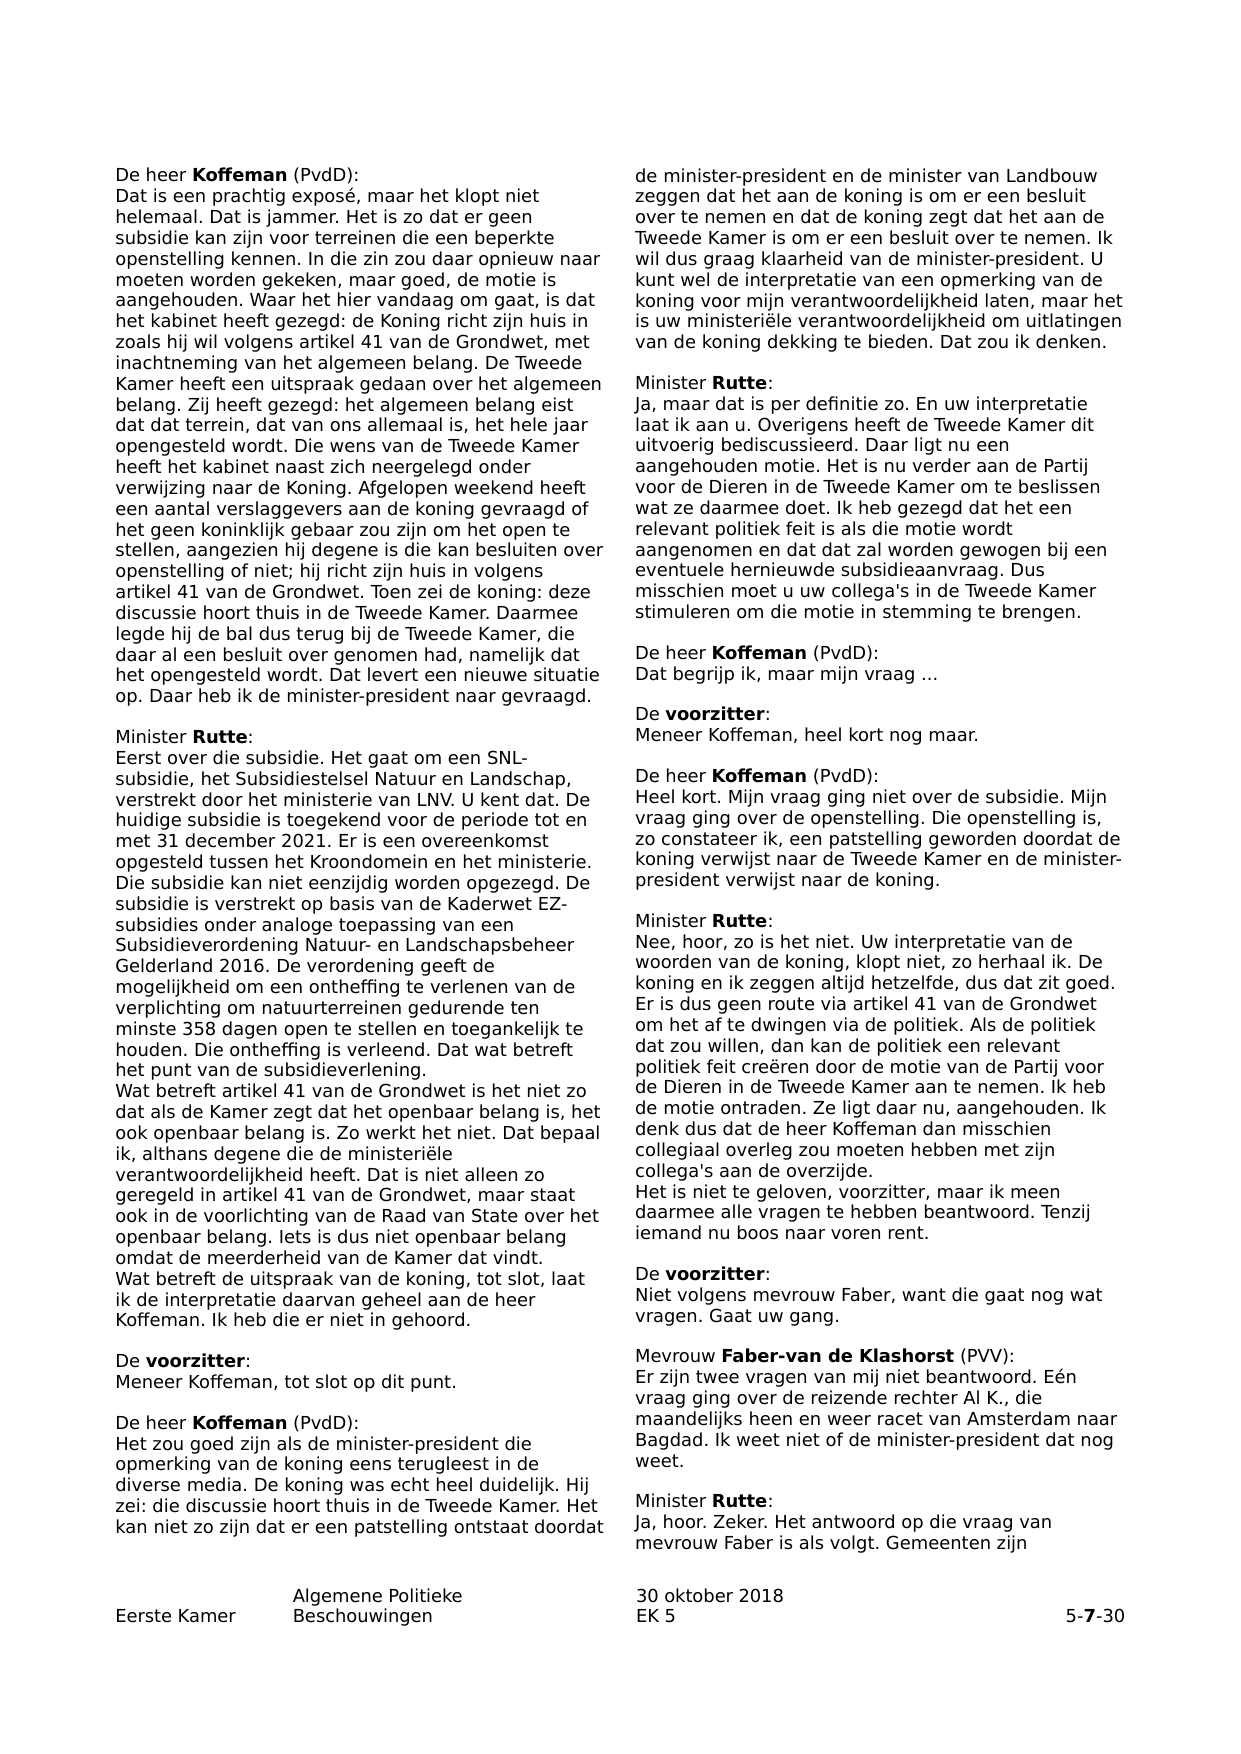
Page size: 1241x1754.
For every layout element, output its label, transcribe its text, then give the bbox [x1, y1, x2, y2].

text Minister Rutte: [635, 1491, 1125, 1512]
text Er zijn twee vragen van mij niet beantwoord. Eén vraag ging over de reizende rechter Al K., die maandelijks heen en weer racet van Amsterdam naar Bagdad. Ik weet niet of de minister-president dat nog weet. [635, 1367, 1125, 1471]
text Het zou goed zijn als de minister-president die opmerking van de koning eens terugleest in de diverse media. De koning was echt heel duidelijk. Hij zei: die discussie hoort thuis in de Tweede Kamer. Het kan niet zo zijn dat er een patstelling ontstaat doordat [115, 1433, 605, 1537]
text Eerst over die subsidie. Het gaat om een SNL-subsidie, het Subsidiestelsel Natuur en Landschap, verstrekt door het ministerie van LNV. U kent dat. De huidige subsidie is toegekend voor de periode tot en met 31 december 2021. Er is een overeenkomst opgesteld tussen het Kroondomein en het ministerie. Die subsidie kan niet eenzijdig worden opgezegd. De subsidie is verstrekt op basis van de Kaderwet EZ-subsidies onder analoge toepassing van een Subsidieverordening Natuur- en Landschapsbeheer Gelderland 2016. De verordening geeft de mogelijkheid om een ontheffing te verlenen van de verplichting om natuurterreinen gedurende ten minste 358 dagen open te stellen en toegankelijk te houden. Die ontheffing is verleend. Dat wat betreft het punt van de subsidieverlening. [115, 748, 605, 1081]
text de minister-president en de minister van Landbouw zeggen dat het aan de koning is om er een besluit over te nemen en dat de koning zegt dat het aan de Tweede Kamer is om er een besluit over te nemen. Ik wil dus graag klaarheid van de minister-president. U kunt wel de interpretatie van een opmerking van de koning voor mijn verantwoordelijkheid laten, maar het is uw ministeriële verantwoordelijkheid om uitlatingen van de koning dekking te bieden. Dat zou ik denken. [635, 165, 1125, 353]
text Niet volgens mevrouw Faber, want die gaat nog wat vragen. Gaat uw gang. [635, 1285, 1125, 1326]
text Minister Rutte: [635, 911, 1125, 931]
text Mevrouw Faber-van de Klashorst (PVV): [635, 1346, 1125, 1367]
text De voorzitter: [635, 1264, 1125, 1285]
text Het is niet te geloven, voorzitter, maar ik meen daarmee alle vragen te hebben beantwoord. Tenzij iemand nu boos naar voren rent. [635, 1181, 1125, 1244]
text De heer Koffeman (PvdD): [635, 766, 1125, 787]
text Dat is een prachtig exposé, maar het klopt niet helemaal. Dat is jammer. Het is zo dat er geen subsidie kan zijn voor terreinen die een beperkte openstelling kennen. In die zin zou daar opnieuw naar moeten worden gekeken, maar goed, de motie is aangehouden. Waar het hier vandaag om gaat, is dat het kabinet heeft gezegd: de Koning richt zijn huis in zoals hij wil volgens artikel 41 van de Grondwet, met inachtneming van het algemeen belang. De Tweede Kamer heeft een uitspraak gedaan over het algemeen belang. Zij heeft gezegd: het algemeen belang eist dat dat terrein, dat van ons allemaal is, het hele jaar opengesteld wordt. Die wens van de Tweede Kamer heeft het kabinet naast zich neergelegd onder verwijzing naar de Koning. Afgelopen weekend heeft een aantal verslaggevers aan de koning gevraagd of het geen koninklijk gebaar zou zijn om het open te stellen, aangezien hij degene is die kan besluiten over openstelling of niet; hij richt zijn huis in volgens artikel 41 van de Grondwet. Toen zei de koning: deze discussie hoort thuis in de Tweede Kamer. Daarmee legde hij de bal dus terug bij de Tweede Kamer, die daar al een besluit over genomen had, namelijk dat het opengesteld wordt. Dat levert een nieuwe situatie op. Daar heb ik de minister-president naar gevraagd. [115, 186, 605, 707]
text Ja, hoor. Zeker. Het antwoord op die vraag van mevrouw Faber is als volgt. Gemeenten zijn [635, 1512, 1125, 1554]
text Dat begrijp ik, maar mijn vraag ... [635, 663, 1125, 684]
text Meneer Koffeman, heel kort nog maar. [635, 725, 1125, 746]
text De voorzitter: [115, 1351, 605, 1372]
text Wat betreft de uitspraak van de koning, tot slot, laat ik de interpretatie daarvan geheel aan de heer Koffeman. Ik heb die er niet in gehoord. [115, 1268, 605, 1331]
text Minister Rutte: [635, 373, 1125, 393]
text De heer Koffeman (PvdD): [635, 643, 1125, 663]
text De voorzitter: [635, 704, 1125, 725]
text De heer Koffeman (PvdD): [115, 1412, 605, 1433]
text Meneer Koffeman, tot slot op dit punt. [115, 1372, 605, 1392]
text Wat betreft artikel 41 van de Grondwet is het niet zo dat als de Kamer zegt dat het openbaar belang is, het ook openbaar belang is. Zo werkt het niet. Dat bepaal ik, althans degene die de ministeriële verantwoordelijkheid heeft. Dat is niet alleen zo geregeld in artikel 41 van de Grondwet, maar staat ook in de voorlichting van de Raad van State over het openbaar belang. Iets is dus niet openbaar belang omdat de meerderheid van de Kamer dat vindt. [115, 1081, 605, 1268]
text Ja, maar dat is per definitie zo. En uw interpretatie laat ik aan u. Overigens heeft de Tweede Kamer dit uitvoerig bediscussieerd. Daar ligt nu een aangehouden motie. Het is nu verder aan de Partij voor de Dieren in de Tweede Kamer om te beslissen wat ze daarmee doet. Ik heb gezegd dat het een relevant politiek feit is als die motie wordt aangenomen en dat dat zal worden gewogen bij een eventuele hernieuwde subsidieaanvraag. Dus misschien moet u uw collega's in de Tweede Kamer stimuleren om die motie in stemming te brengen. [635, 393, 1125, 623]
text De heer Koffeman (PvdD): [115, 165, 605, 186]
text Er is dus geen route via artikel 41 van de Grondwet om het af te dwingen via de politiek. Als de politiek dat zou willen, dan kan de politiek een relevant politiek feit creëren door de motie van de Partij voor de Dieren in de Tweede Kamer aan te nemen. Ik heb de motie ontraden. Ze ligt daar nu, aangehouden. Ik denk dus dat de heer Koffeman dan misschien collegiaal overleg zou moeten hebben met zijn collega's aan de overzijde. [635, 994, 1125, 1181]
text Heel kort. Mijn vraag ging niet over de subsidie. Mijn vraag ging over de openstelling. Die openstelling is, zo constateer ik, een patstelling geworden doordat de koning verwijst naar de Tweede Kamer en de minister-president verwijst naar de koning. [635, 787, 1125, 891]
text Minister Rutte: [115, 727, 605, 748]
text Nee, hoor, zo is het niet. Uw interpretatie van de woorden van de koning, klopt niet, zo herhaal ik. De koning en ik zeggen altijd hetzelfde, dus dat zit goed. [635, 931, 1125, 994]
